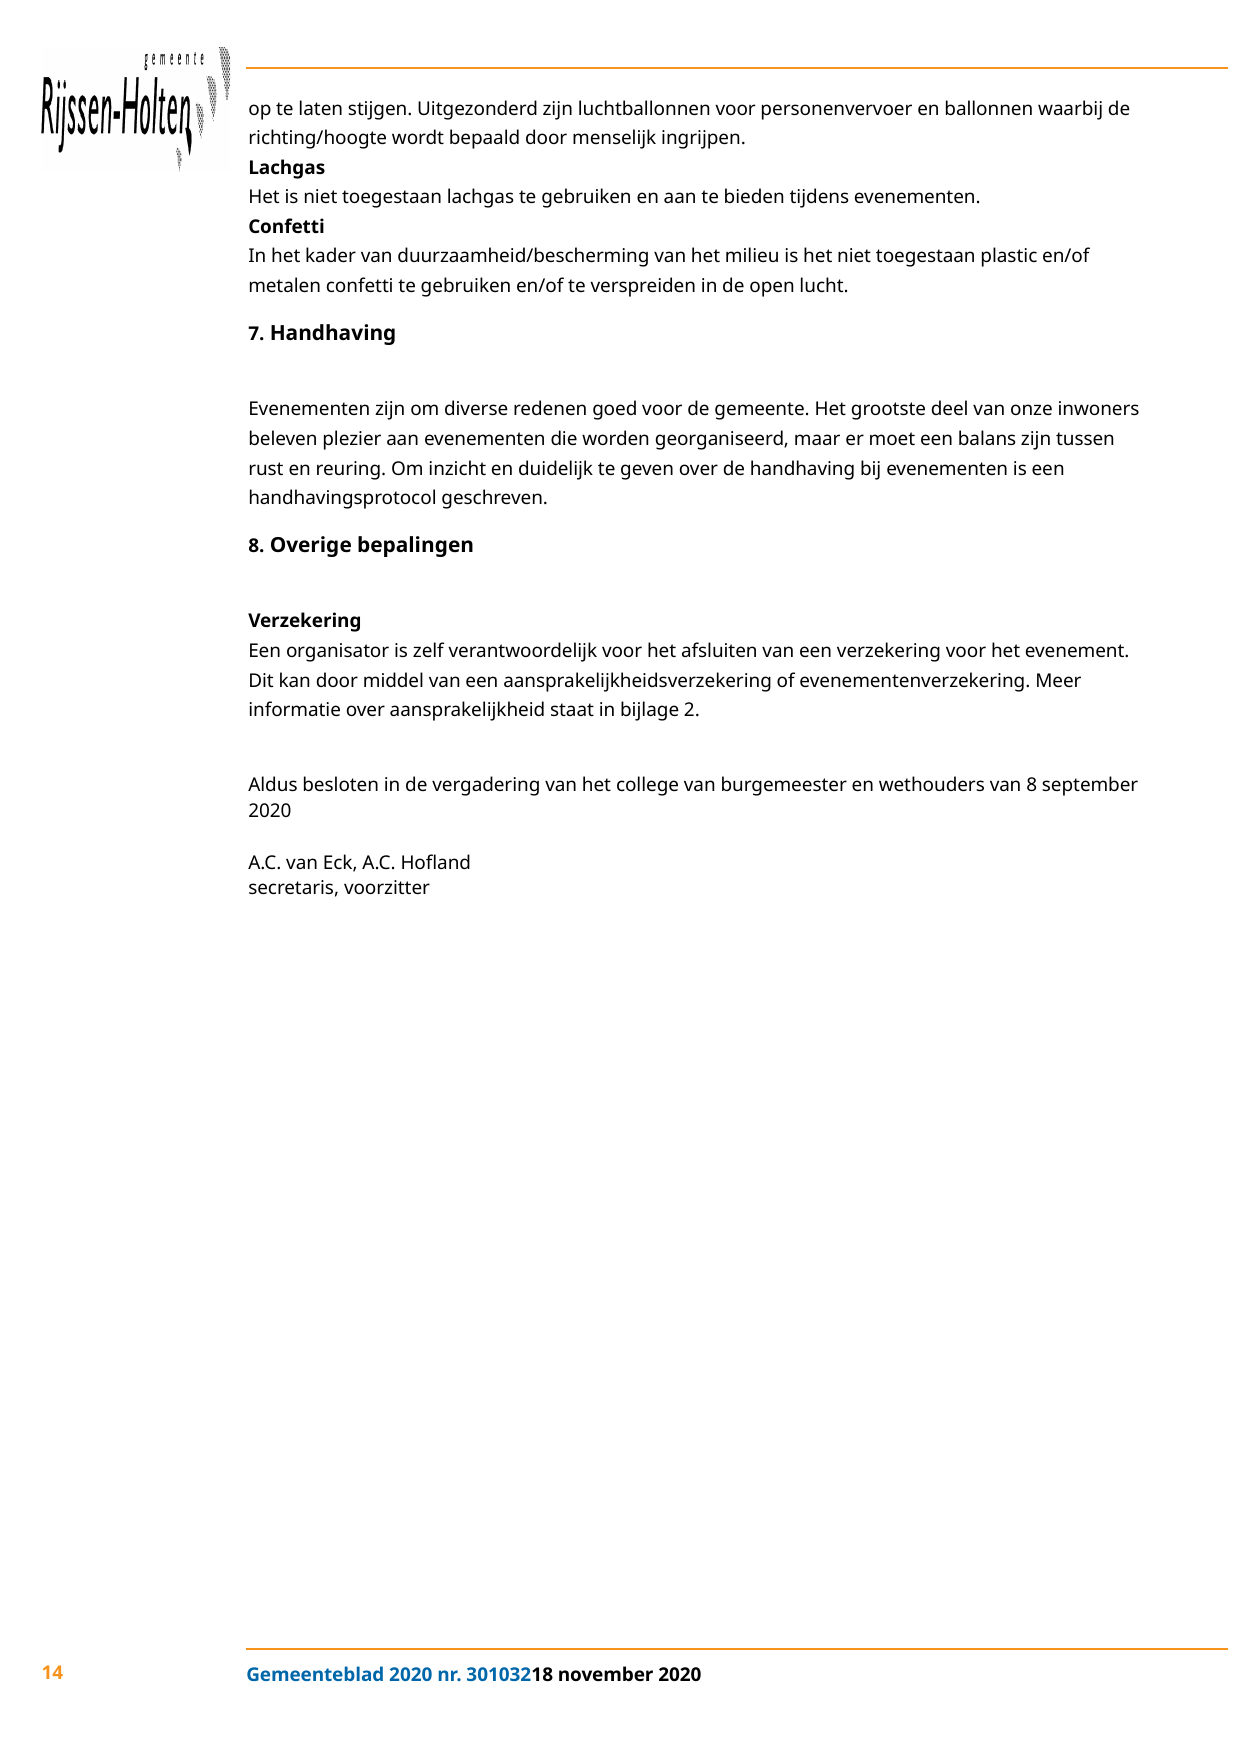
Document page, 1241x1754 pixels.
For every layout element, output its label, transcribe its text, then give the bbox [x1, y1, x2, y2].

text 7. Handhaving [248, 318, 1152, 346]
picture [41, 47, 231, 172]
text 8. Overige bepalingen [248, 530, 1152, 558]
text Een organisator is zelf verantwoordelijk voor het afsluiten van een verzekering voor het evenement. Dit kan door middel van een aansprakelijkheidsverzekering of evenementenverzekering. Meer informatie over aansprakelijkheid staat in bijlage 2. [248, 637, 1152, 722]
text A.C. van Eck, A.C. Hofland [248, 849, 1152, 874]
text Confetti [248, 213, 1152, 239]
text Verzekering [248, 608, 1152, 633]
text Het is niet toegestaan lachgas te gebruiken en aan te bieden tijdens evenementen. [248, 183, 1152, 209]
text In het kader van duurzaamheid/bescherming van het milieu is het niet toegestaan plastic en/of metalen confetti te gebruiken en/of te verspreiden in de open lucht. [248, 243, 1152, 298]
text Aldus besloten in de vergadering van het college van burgemeester en wethouders van 8 september 2020 [248, 772, 1152, 823]
text Evenementen zijn om diverse redenen goed voor de gemeente. Het grootste deel van onze inwoners beleven plezier aan evenementen die worden georganiseerd, maar er moet een balans zijn tussen rust en reuring. Om inzicht en duidelijk te geven over de handhaving bij evenementen is een handhavingsprotocol geschreven. [248, 396, 1152, 510]
text secretaris, voorzitter [248, 874, 1152, 900]
text Lachgas [248, 154, 1152, 180]
text op te laten stijgen. Uitgezonderd zijn luchtballonnen voor personenvervoer en ballonnen waarbij de richting/hoogte wordt bepaald door menselijk ingrijpen. [248, 95, 1152, 150]
